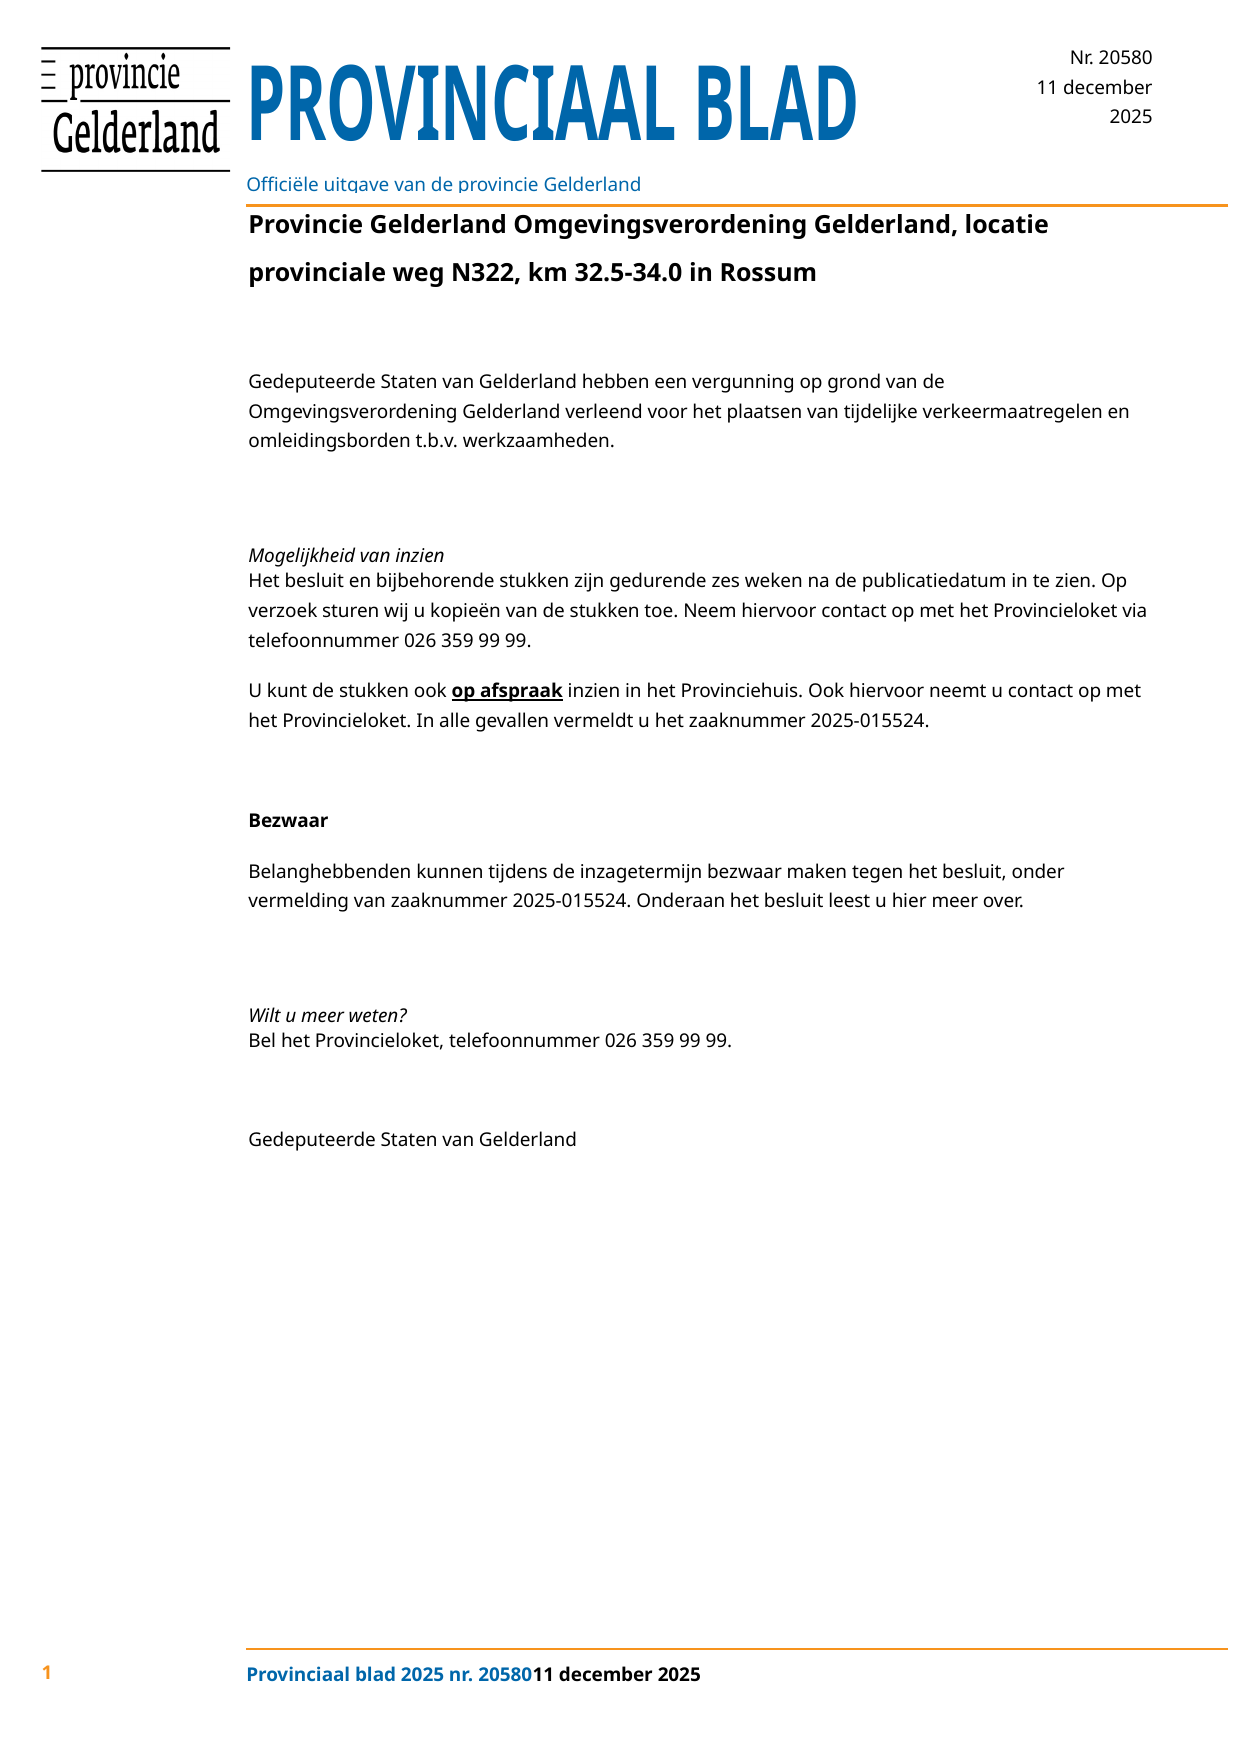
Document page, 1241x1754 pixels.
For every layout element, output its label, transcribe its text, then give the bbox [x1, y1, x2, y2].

text Belanghebbenden kunnen tijdens de inzagetermijn bezwaar maken tegen het besluit, onder vermelding van zaaknummer 2025-015524. Onderaan het besluit leest u hier meer over. [248, 858, 1152, 913]
text Bel het Provincieloket, telefoonnummer 026 359 99 99. [248, 1028, 1152, 1053]
text Het besluit en bijbehorende stukken zijn gedurende zes weken na de publicatiedatum in te zien. Op verzoek sturen wij u kopieën van de stukken toe. Neem hiervoor contact op met het Provincieloket via telefoonnummer 026 359 99 99. [248, 568, 1152, 652]
text Gedeputeerde Staten van Gelderland [248, 1126, 1152, 1152]
text Mogelijkheid van inzien [248, 542, 1152, 568]
text U kunt de stukken ook op afspraak inzien in het Provinciehuis. Ook hiervoor neemt u contact op met het Provincieloket. In alle gevallen vermeldt u het zaaknummer 2025-015524. [248, 677, 1152, 732]
text Provincie Gelderland Omgevingsverordening Gelderland, locatie provinciale weg N322, km 32.5-34.0 in Rossum [248, 207, 1152, 288]
text Bezwaar [248, 808, 1152, 833]
picture [41, 47, 231, 172]
text Wilt u meer weten? [248, 1002, 1152, 1028]
text Gedeputeerde Staten van Gelderland hebben een vergunning op grond van de Omgevingsverordening Gelderland verleend voor het plaatsen van tijdelijke verkeermaatregelen en omleidingsborden t.b.v. werkzaamheden. [248, 368, 1152, 453]
